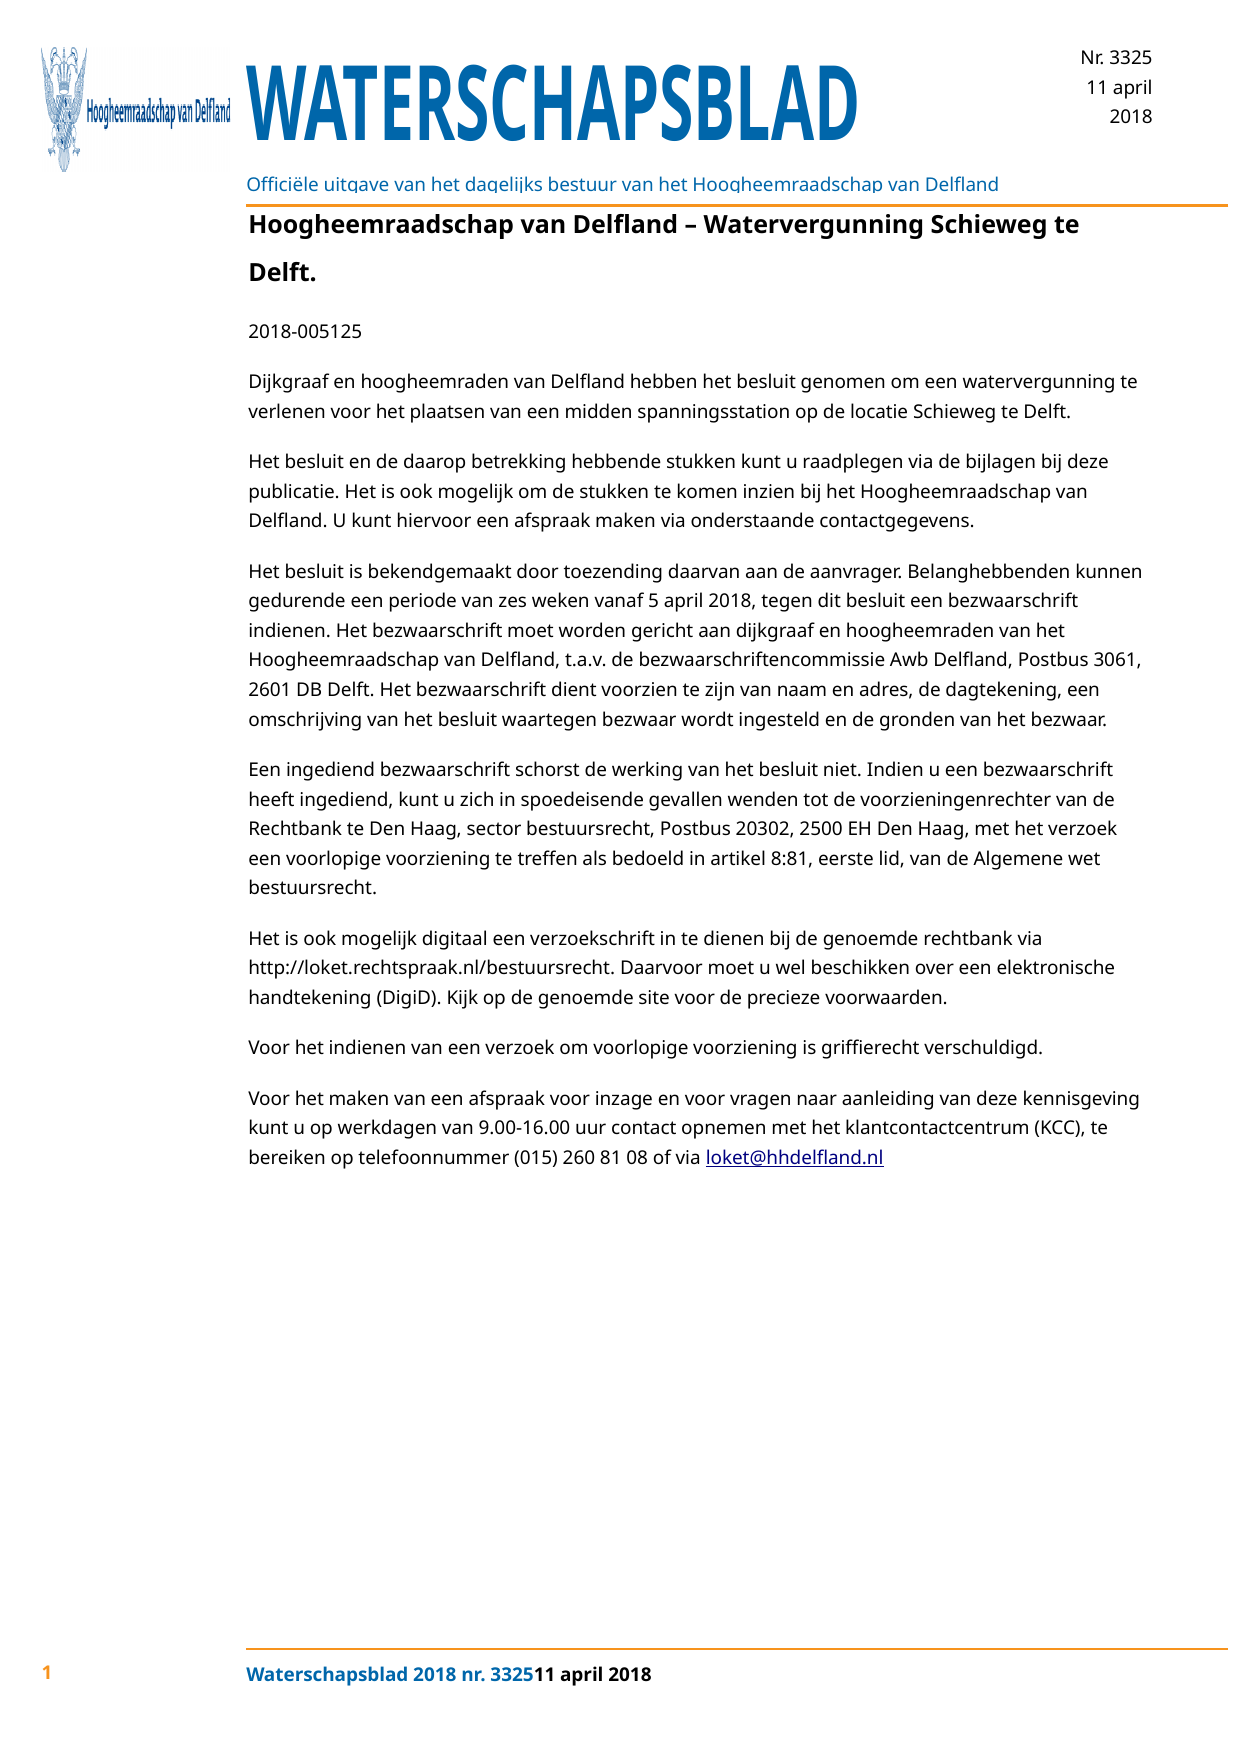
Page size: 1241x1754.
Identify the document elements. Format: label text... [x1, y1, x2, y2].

text Het is ook mogelijk digitaal een verzoekschrift in te dienen bij de genoemde rechtbank via http://loket.rechtspraak.nl/bestuursrecht. Daarvoor moet u wel beschikken over een elektronische handtekening (DigiD). Kijk op de genoemde site voor de precieze voorwaarden. [248, 925, 1152, 1010]
text Voor het maken van een afspraak voor inzage en voor vragen naar aanleiding van deze kennisgeving kunt u op werkdagen van 9.00-16.00 uur contact opnemen met het klantcontactcentrum (KCC), te bereiken op telefoonnummer (015) 260 81 08 of via loket@hhdelfland.nl [248, 1085, 1152, 1170]
text Hoogheemraadschap van Delfland – Watervergunning Schieweg te Delft. [248, 207, 1152, 288]
text Voor het indienen van een verzoek om voorlopige voorziening is griffierecht verschuldigd. [248, 1034, 1152, 1060]
text 2018-005125 [248, 318, 1152, 344]
text Dijkgraaf en hoogheemraden van Delfland hebben het besluit genomen om een watervergunning te verlenen voor het plaatsen van een midden spanningsstation op de locatie Schieweg te Delft. [248, 368, 1152, 424]
text Het besluit is bekendgemaakt door toezending daarvan aan de aanvrager. Belanghebbenden kunnen gedurende een periode van zes weken vanaf 5 april 2018, tegen dit besluit een bezwaarschrift indienen. Het bezwaarschrift moet worden gericht aan dijkgraaf en hoogheemraden van het Hoogheemraadschap van Delfland, t.a.v. de bezwaarschriftencommissie Awb Delfland, Postbus 3061, 2601 DB Delft. Het bezwaarschrift dient voorzien te zijn van naam en adres, de dagtekening, een omschrijving van het besluit waartegen bezwaar wordt ingesteld en de gronden van het bezwaar. [248, 558, 1152, 732]
text Een ingediend bezwaarschrift schorst de werking van het besluit niet. Indien u een bezwaarschrift heeft ingediend, kunt u zich in spoedeisende gevallen wenden tot de voorzieningenrechter van de Rechtbank te Den Haag, sector bestuursrecht, Postbus 20302, 2500 EH Den Haag, met het verzoek een voorlopige voorziening te treffen als bedoeld in artikel 8:81, eerste lid, van de Algemene wet bestuursrecht. [248, 756, 1152, 900]
text Het besluit en de daarop betrekking hebbende stukken kunt u raadplegen via de bijlagen bij deze publicatie. Het is ook mogelijk om de stukken te komen inzien bij het Hoogheemraadschap van Delfland. U kunt hiervoor een afspraak maken via onderstaande contactgegevens. [248, 448, 1152, 533]
picture [41, 47, 231, 172]
